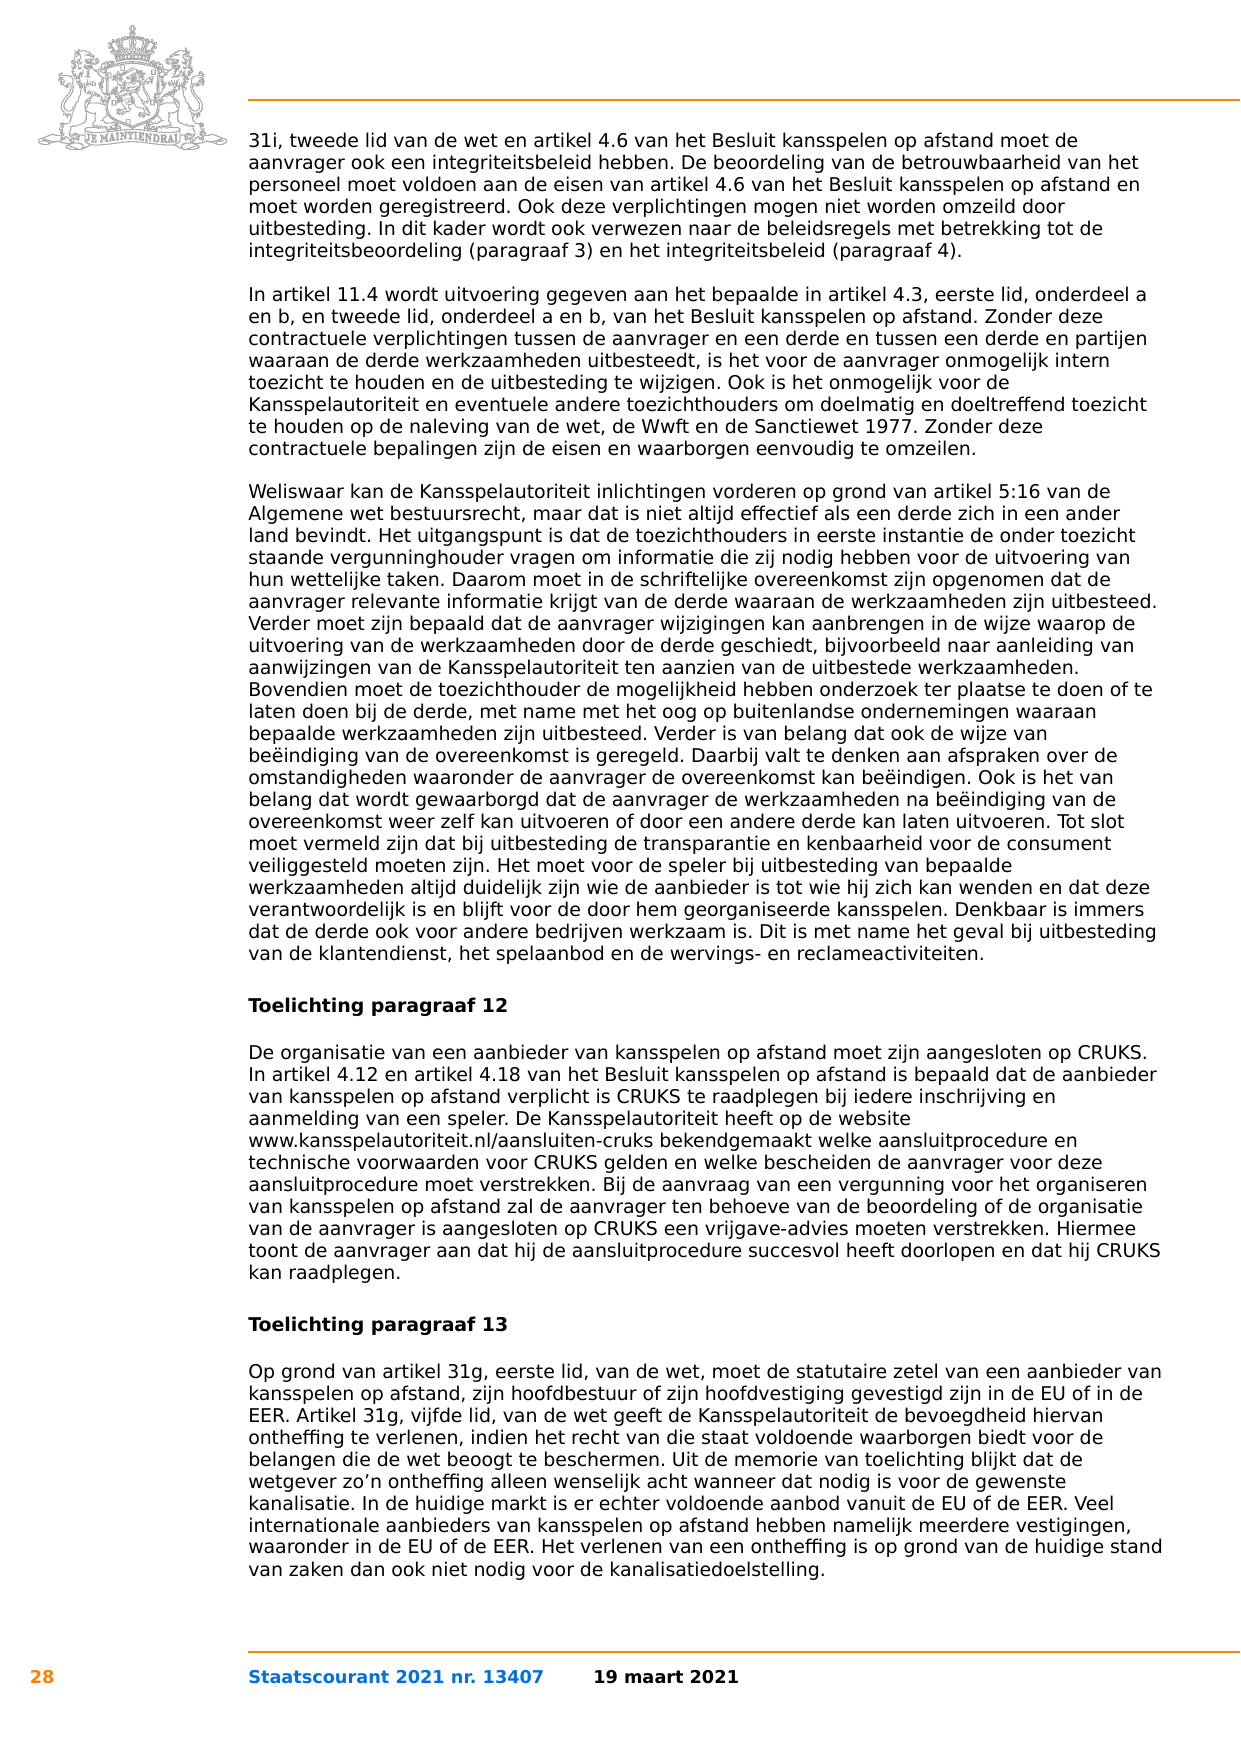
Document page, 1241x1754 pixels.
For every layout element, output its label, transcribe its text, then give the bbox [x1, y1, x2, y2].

text 31i, tweede lid van de wet en artikel 4.6 van het Besluit kansspelen op afstand moet de aanvrager ook een integriteitsbeleid hebben. De beoordeling van de betrouwbaarheid van het personeel moet voldoen aan de eisen van artikel 4.6 van het Besluit kansspelen op afstand en moet worden geregistreerd. Ook deze verplichtingen mogen niet worden omzeild door uitbesteding. In dit kader wordt ook verwezen naar de beleidsregels met betrekking tot de integriteitsbeoordeling (paragraaf 3) en het integriteitsbeleid (paragraaf 4). [248, 130, 1163, 262]
text Op grond van artikel 31g, eerste lid, van de wet, moet de statutaire zetel van een aanbieder van kansspelen op afstand, zijn hoofdbestuur of zijn hoofdvestiging gevestigd zijn in de EU of in de EER. Artikel 31g, vijfde lid, van de wet geeft de Kansspelautoriteit de bevoegdheid hiervan ontheffing te verlenen, indien het recht van die staat voldoende waarborgen biedt voor de belangen die de wet beoogt te beschermen. Uit de memorie van toelichting blijkt dat de wetgever zo’n ontheffing alleen wenselijk acht wanneer dat nodig is voor de gewenste kanalisatie. In de huidige markt is er echter voldoende aanbod vanuit de EU of de EER. Veel internationale aanbieders van kansspelen op afstand hebben namelijk meerdere vestigingen, waaronder in de EU of de EER. Het verlenen van een ontheffing is op grond van de huidige stand van zaken dan ook niet nodig voor de kanalisatiedoelstelling. [248, 1361, 1163, 1580]
subtitle Toelichting paragraaf 13 [248, 1314, 1163, 1336]
text De organisatie van een aanbieder van kansspelen op afstand moet zijn aangesloten op CRUKS. In artikel 4.12 en artikel 4.18 van het Besluit kansspelen op afstand is bepaald dat de aanbieder van kansspelen op afstand verplicht is CRUKS te raadplegen bij iedere inschrijving en aanmelding van een speler. De Kansspelautoriteit heeft op de website www.kansspelautoriteit.nl/aansluiten-cruks bekendgemaakt welke aansluitprocedure en technische voorwaarden voor CRUKS gelden en welke bescheiden de aanvrager voor deze aansluitprocedure moet verstrekken. Bij de aanvraag van een vergunning voor het organiseren van kansspelen op afstand zal de aanvrager ten behoeve van de beoordeling of de organisatie van de aanvrager is aangesloten op CRUKS een vrijgave-advies moeten verstrekken. Hiermee toont de aanvrager aan dat hij de aansluitprocedure succesvol heeft doorlopen en dat hij CRUKS kan raadplegen. [248, 1042, 1163, 1284]
text In artikel 11.4 wordt uitvoering gegeven aan het bepaalde in artikel 4.3, eerste lid, onderdeel a en b, en tweede lid, onderdeel a en b, van het Besluit kansspelen op afstand. Zonder deze contractuele verplichtingen tussen de aanvrager en een derde en tussen een derde en partijen waaraan de derde werkzaamheden uitbesteedt, is het voor de aanvrager onmogelijk intern toezicht te houden en de uitbesteding te wijzigen. Ook is het onmogelijk voor de Kansspelautoriteit en eventuele andere toezichthouders om doelmatig en doeltreffend toezicht te houden op de naleving van de wet, de Wwft en de Sanctiewet 1977. Zonder deze contractuele bepalingen zijn de eisen en waarborgen eenvoudig te omzeilen. [248, 284, 1163, 459]
subtitle Toelichting paragraaf 12 [248, 995, 1163, 1017]
picture [38, 25, 227, 150]
text Weliswaar kan de Kansspelautoriteit inlichtingen vorderen op grond van artikel 5:16 van de Algemene wet bestuursrecht, maar dat is niet altijd effectief als een derde zich in een ander land bevindt. Het uitgangspunt is dat de toezichthouders in eerste instantie de onder toezicht staande vergunninghouder vragen om informatie die zij nodig hebben voor de uitvoering van hun wettelijke taken. Daarom moet in de schriftelijke overeenkomst zijn opgenomen dat de aanvrager relevante informatie krijgt van de derde waaraan de werkzaamheden zijn uitbesteed. Verder moet zijn bepaald dat de aanvrager wijzigingen kan aanbrengen in de wijze waarop de uitvoering van de werkzaamheden door de derde geschiedt, bijvoorbeeld naar aanleiding van aanwijzingen van de Kansspelautoriteit ten aanzien van de uitbestede werkzaamheden. Bovendien moet de toezichthouder de mogelijkheid hebben onderzoek ter plaatse te doen of te laten doen bij de derde, met name met het oog op buitenlandse ondernemingen waaraan bepaalde werkzaamheden zijn uitbesteed. Verder is van belang dat ook de wijze van beëindiging van de overeenkomst is geregeld. Daarbij valt te denken aan afspraken over de omstandigheden waaronder de aanvrager de overeenkomst kan beëindigen. Ook is het van belang dat wordt gewaarborgd dat de aanvrager de werkzaamheden na beëindiging van de overeenkomst weer zelf kan uitvoeren of door een andere derde kan laten uitvoeren. Tot slot moet vermeld zijn dat bij uitbesteding de transparantie en kenbaarheid voor de consument veiliggesteld moeten zijn. Het moet voor de speler bij uitbesteding van bepaalde werkzaamheden altijd duidelijk zijn wie de aanbieder is tot wie hij zich kan wenden en dat deze verantwoordelijk is en blijft voor de door hem georganiseerde kansspelen. Denkbaar is immers dat de derde ook voor andere bedrijven werkzaam is. Dit is met name het geval bij uitbesteding van de klantendienst, het spelaanbod en de wervings- en reclameactiviteiten. [248, 481, 1163, 965]
